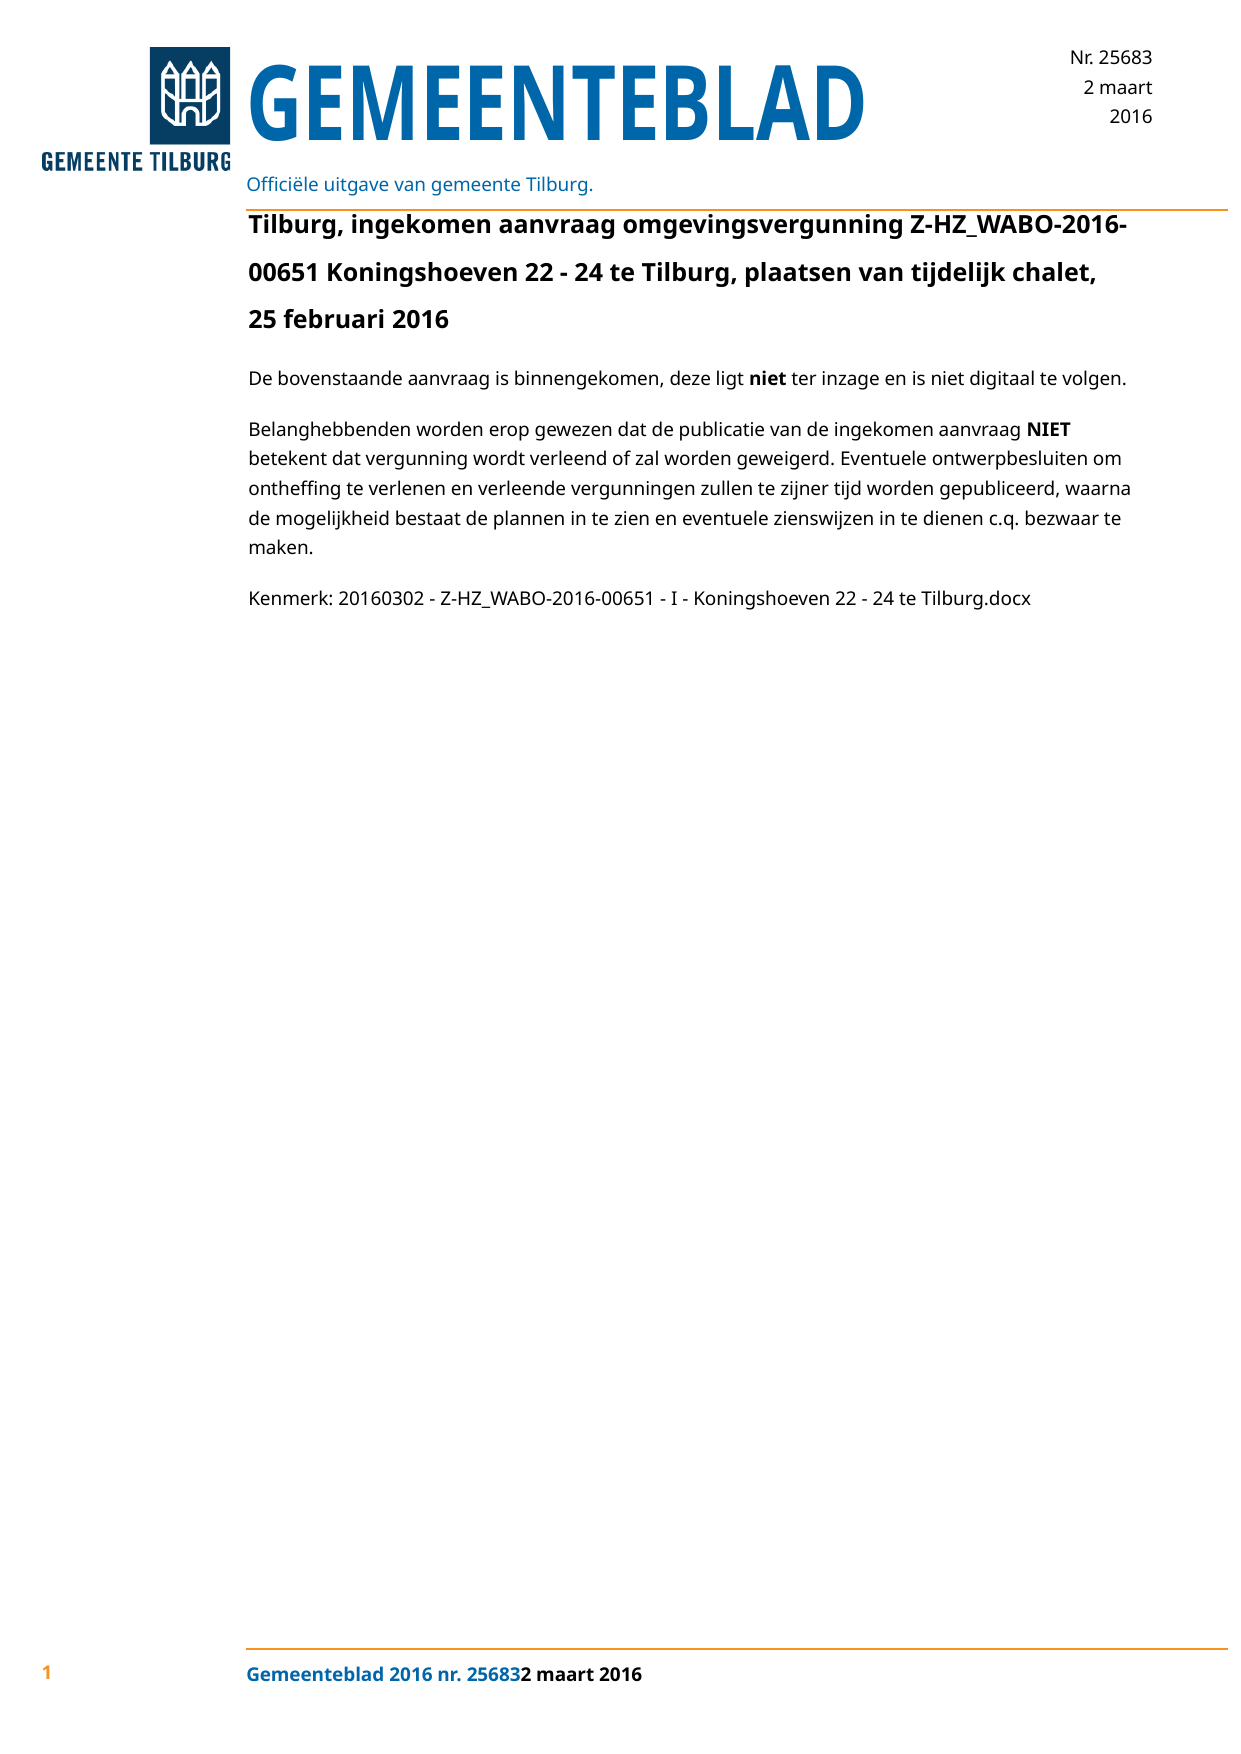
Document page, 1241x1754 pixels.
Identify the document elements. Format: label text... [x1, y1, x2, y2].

text Kenmerk: 20160302 - Z-HZ_WABO-2016-00651 - I - Koningshoeven 22 - 24 te Tilburg.docx [248, 585, 1152, 610]
text Tilburg, ingekomen aanvraag omgevingsvergunning Z-HZ_WABO-2016-00651 Koningshoeven 22 - 24 te Tilburg, plaatsen van tijdelijk chalet, 25 februari 2016 [248, 211, 1152, 336]
picture [41, 47, 231, 172]
text De bovenstaande aanvraag is binnengekomen, deze ligt niet ter inzage en is niet digitaal te volgen. [248, 366, 1152, 391]
text Belanghebbenden worden erop gewezen dat de publicatie van de ingekomen aanvraag NIET betekent dat vergunning wordt verleend of zal worden geweigerd. Eventuele ontwerpbesluiten om ontheffing te verlenen en verleende vergunningen zullen te zijner tijd worden gepubliceerd, waarna de mogelijkheid bestaat de plannen in te zien en eventuele zienswijzen in te dienen c.q. bezwaar te maken. [248, 416, 1152, 560]
